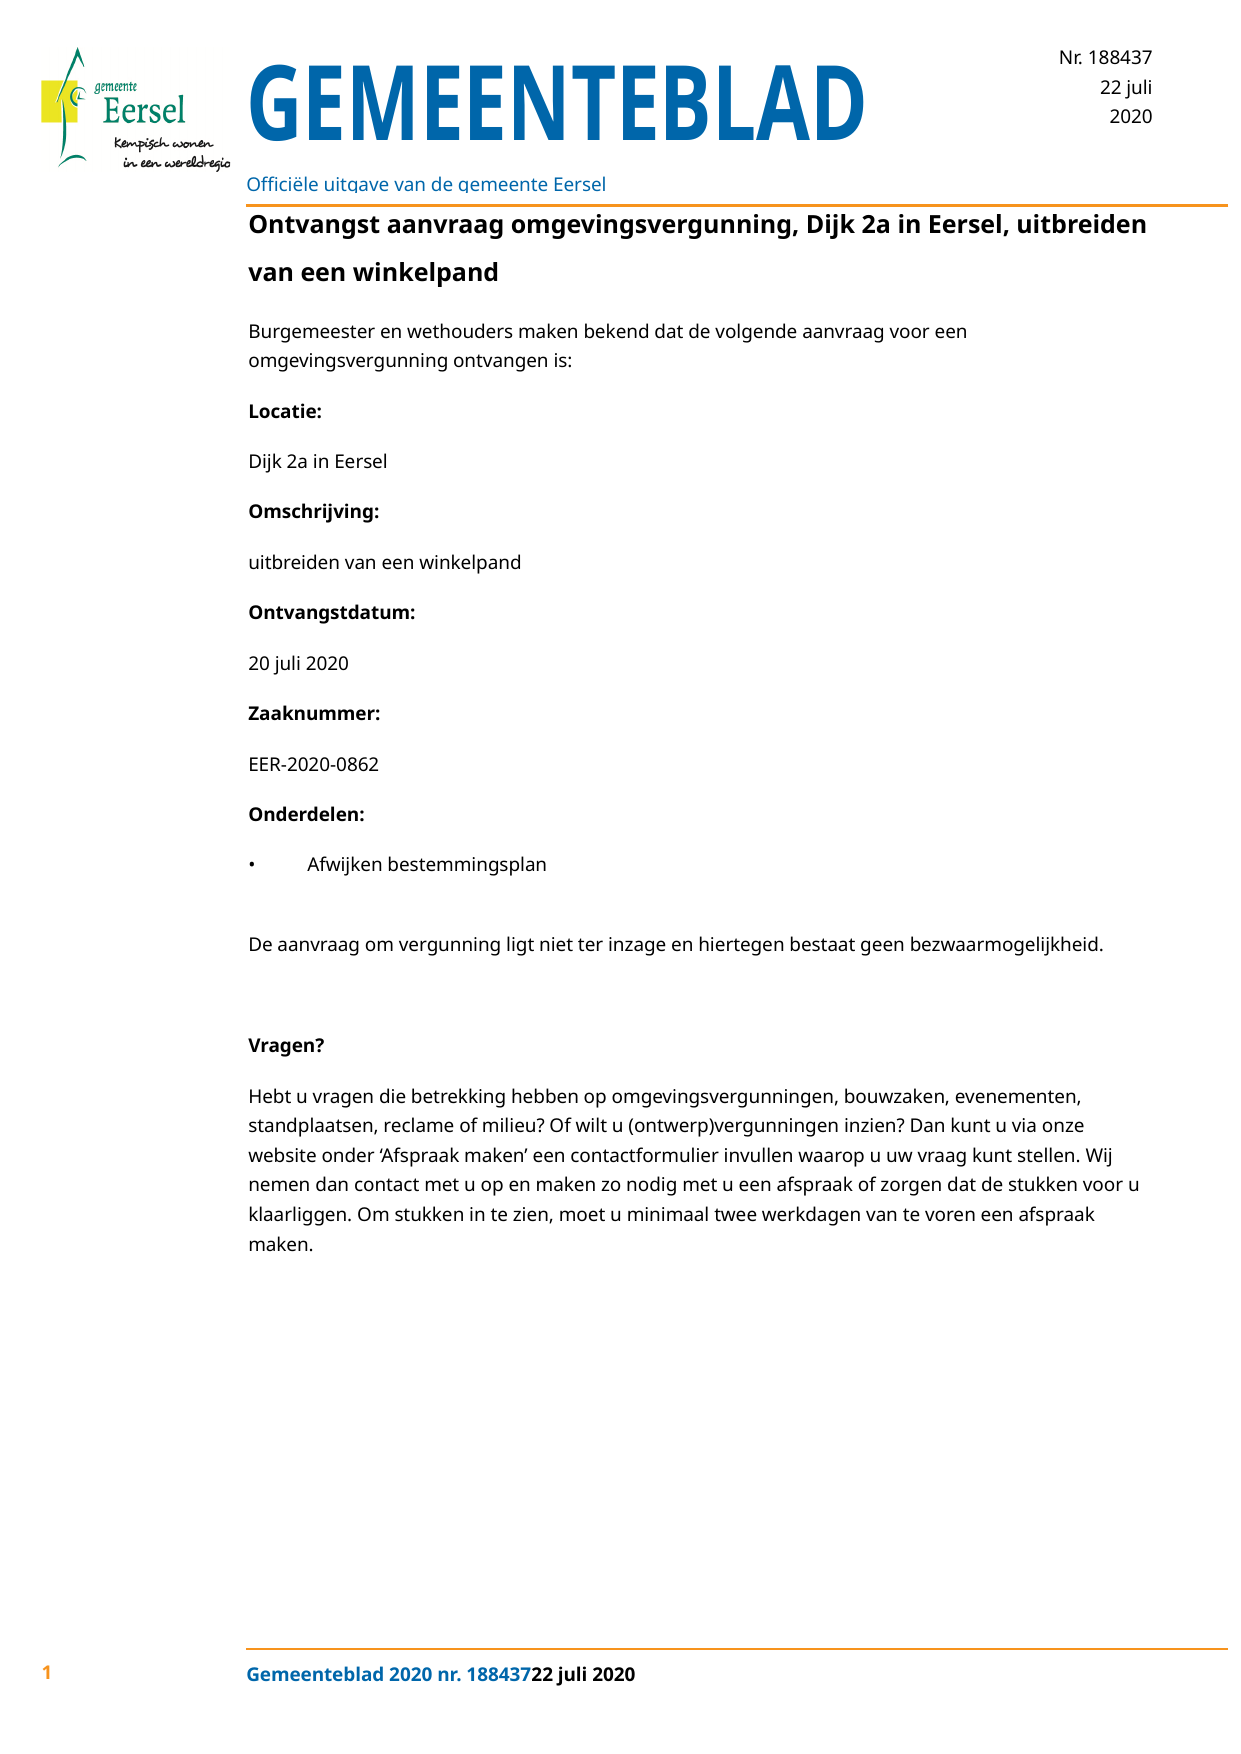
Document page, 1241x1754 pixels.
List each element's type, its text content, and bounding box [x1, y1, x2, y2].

text Locatie: [248, 398, 1152, 424]
text Dijk 2a in Eersel [248, 448, 1152, 474]
text EER-2020-0862 [248, 751, 1152, 777]
text De aanvraag om vergunning ligt niet ter inzage en hiertegen bestaat geen bezwaarmogelijkheid. [248, 932, 1152, 957]
text Onderdelen: [248, 801, 1152, 827]
text uitbreiden van een winkelpand [248, 549, 1152, 575]
text Omschrijving: [248, 499, 1152, 524]
text Ontvangst aanvraag omgevingsvergunning, Dijk 2a in Eersel, uitbreiden van een winkelpand [248, 207, 1152, 288]
list Afwijken bestemmingsplan [248, 852, 1152, 877]
text Burgemeester en wethouders maken bekend dat de volgende aanvraag voor een omgevingsvergunning ontvangen is: [248, 318, 1152, 373]
picture [41, 47, 231, 172]
text 20 juli 2020 [248, 650, 1152, 676]
text Vragen? [248, 1032, 1152, 1058]
text Zaaknummer: [248, 700, 1152, 726]
text Ontvangstdatum: [248, 599, 1152, 625]
text Hebt u vragen die betrekking hebben op omgevingsvergunningen, bouwzaken, evenementen, standplaatsen, reclame of milieu? Of wilt u (ontwerp)vergunningen inzien? Dan kunt u via onze website onder ‘Afspraak maken’ een contactformulier invullen waarop u uw vraag kunt stellen. Wij nemen dan contact met u op en maken zo nodig met u een afspraak of zorgen dat de stukken voor u klaarliggen. Om stukken in te zien, moet u minimaal twee werkdagen van te voren een afspraak maken. [248, 1083, 1152, 1257]
